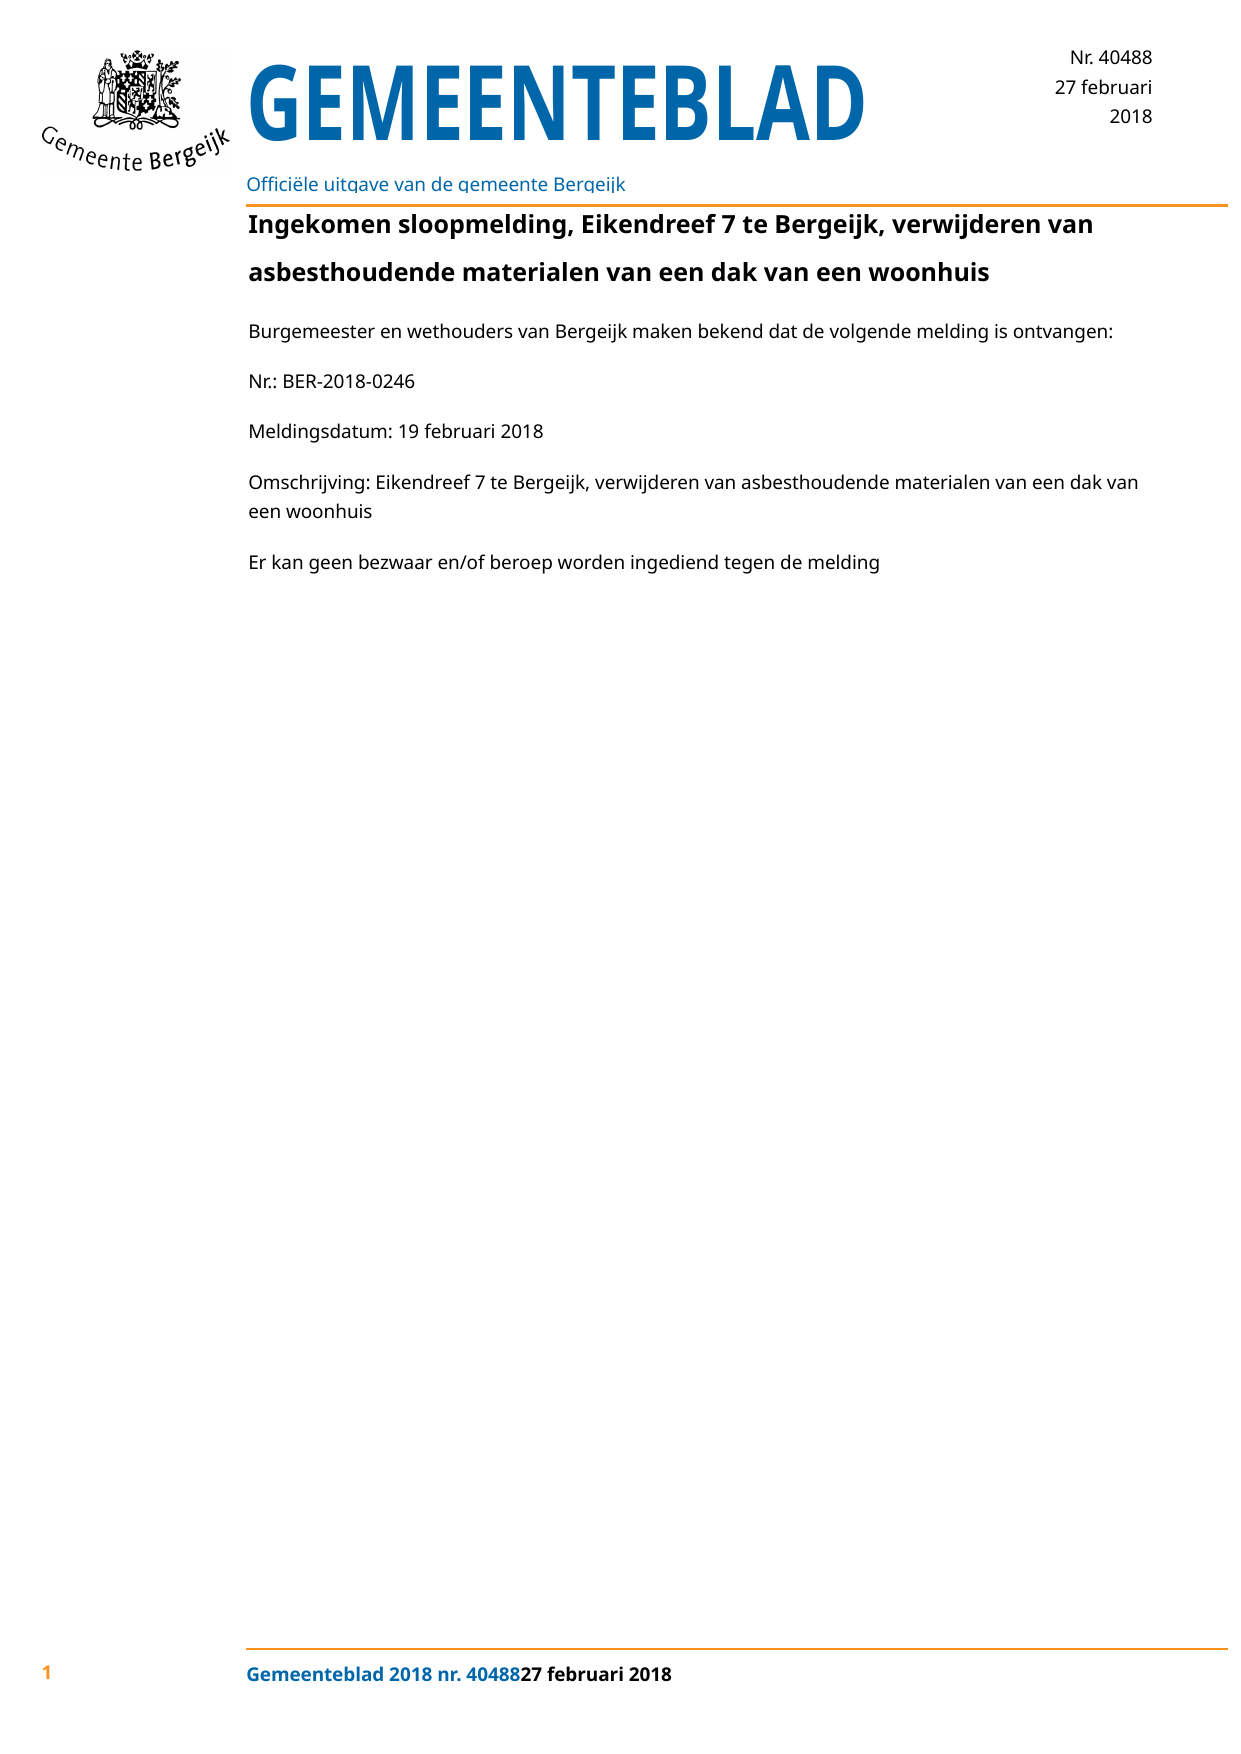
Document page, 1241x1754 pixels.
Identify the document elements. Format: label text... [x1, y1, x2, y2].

text Meldingsdatum: 19 februari 2018 [248, 419, 1152, 444]
picture [41, 47, 231, 172]
text Burgemeester en wethouders van Bergeijk maken bekend dat de volgende melding is ontvangen: [248, 318, 1152, 344]
text Nr.: BER-2018-0246 [248, 368, 1152, 394]
text Omschrijving: Eikendreef 7 te Bergeijk, verwijderen van asbesthoudende materialen van een dak van een woonhuis [248, 469, 1152, 524]
text Ingekomen sloopmelding, Eikendreef 7 te Bergeijk, verwijderen van asbesthoudende materialen van een dak van een woonhuis [248, 207, 1152, 288]
text Er kan geen bezwaar en/of beroep worden ingediend tegen de melding [248, 549, 1152, 575]
